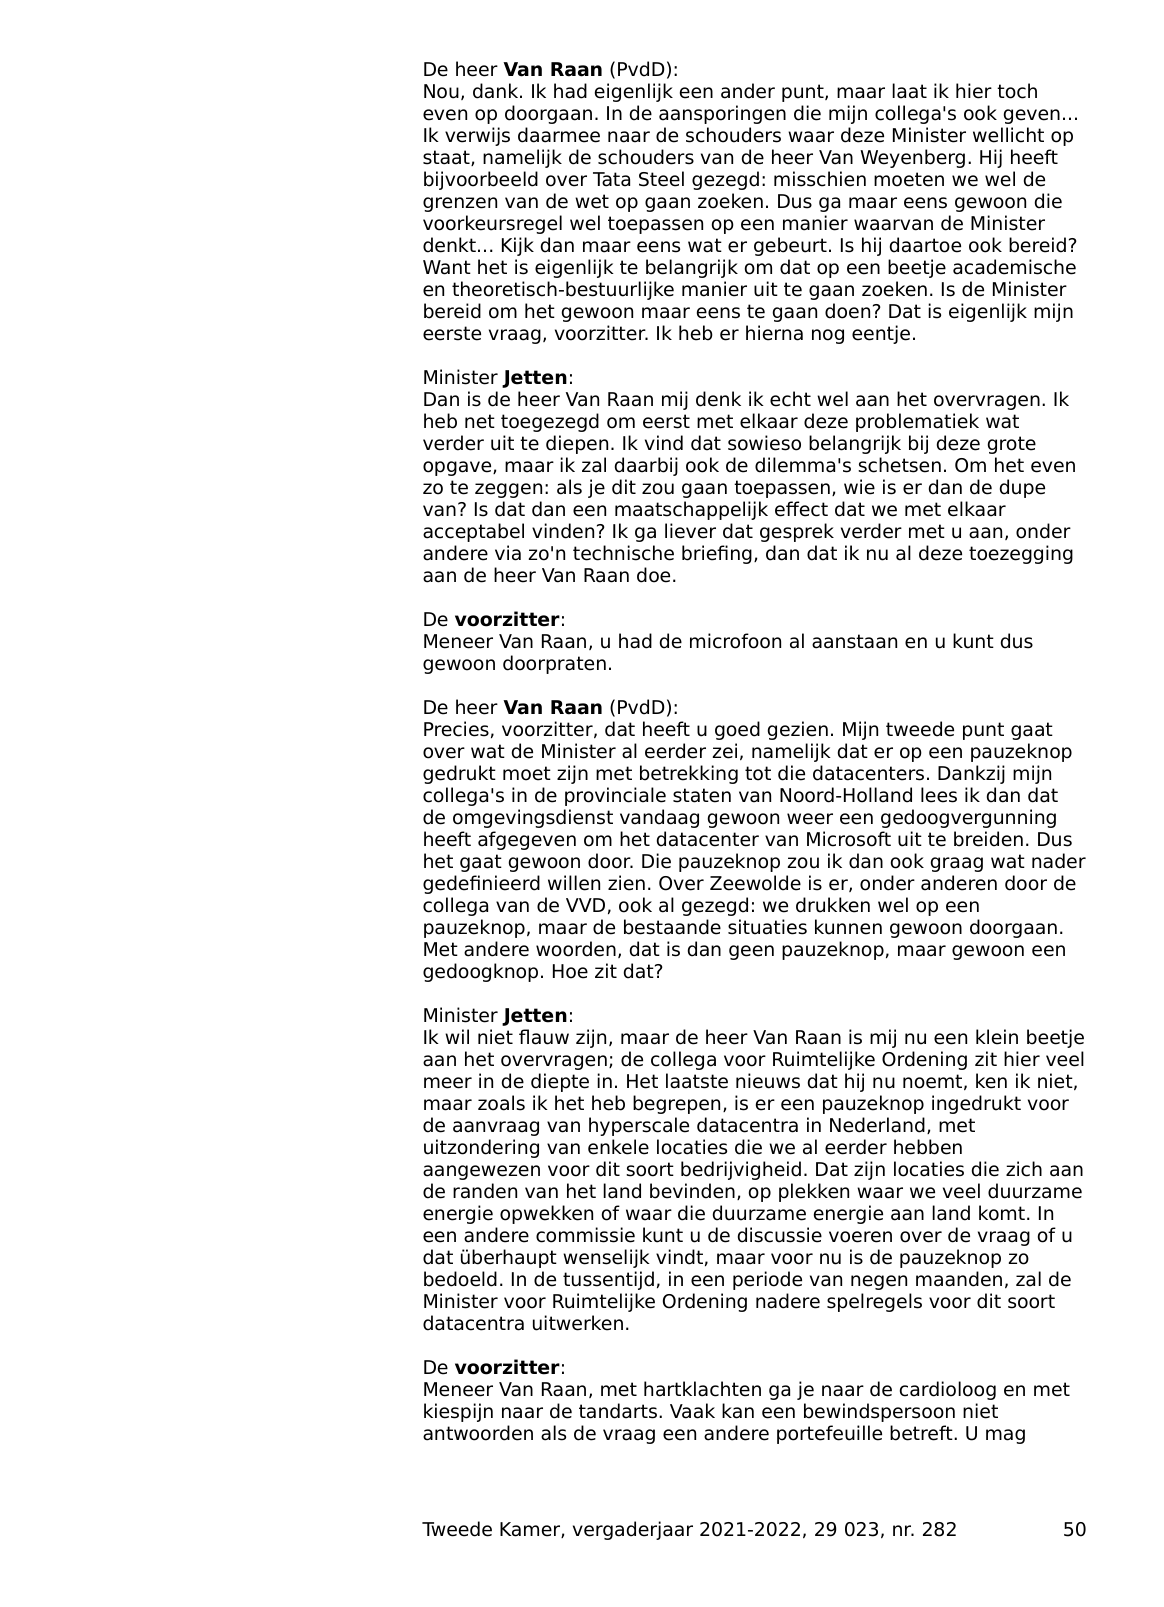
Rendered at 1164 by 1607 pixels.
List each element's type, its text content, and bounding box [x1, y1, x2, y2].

text Ik wil niet flauw zijn, maar de heer Van Raan is mij nu een klein beetje aan het overvragen; de collega voor Ruimtelijke Ordening zit hier veel meer in de diepte in. Het laatste nieuws dat hij nu noemt, ken ik niet, maar zoals ik het heb begrepen, is er een pauzeknop ingedrukt voor de aanvraag van hyperscale datacentra in Nederland, met uitzondering van enkele locaties die we al eerder hebben aangewezen voor dit soort bedrijvigheid. Dat zijn locaties die zich aan de randen van het land bevinden, op plekken waar we veel duurzame energie opwekken of waar die duurzame energie aan land komt. In een andere commissie kunt u de discussie voeren over de vraag of u dat überhaupt wenselijk vindt, maar voor nu is de pauzeknop zo bedoeld. In de tussentijd, in een periode van negen maanden, zal de Minister voor Ruimtelijke Ordening nadere spelregels voor dit soort datacentra uitwerken. [422, 1027, 1087, 1335]
text Precies, voorzitter, dat heeft u goed gezien. Mijn tweede punt gaat over wat de Minister al eerder zei, namelijk dat er op een pauzeknop gedrukt moet zijn met betrekking tot die datacenters. Dankzij mijn collega's in de provinciale staten van Noord-Holland lees ik dan dat de omgevingsdienst vandaag gewoon weer een gedoogvergunning heeft afgegeven om het datacenter van Microsoft uit te breiden. Dus het gaat gewoon door. Die pauzeknop zou ik dan ook graag wat nader gedefinieerd willen zien. Over Zeewolde is er, onder anderen door de collega van de VVD, ook al gezegd: we drukken wel op een pauzeknop, maar de bestaande situaties kunnen gewoon doorgaan. Met andere woorden, dat is dan geen pauzeknop, maar gewoon een gedoogknop. Hoe zit dat? [422, 719, 1087, 983]
text De voorzitter: [422, 609, 1087, 631]
text Minister Jetten: [422, 1005, 1087, 1027]
text De heer Van Raan (PvdD): [422, 697, 1087, 719]
text Dan is de heer Van Raan mij denk ik echt wel aan het overvragen. Ik heb net toegezegd om eerst met elkaar deze problematiek wat verder uit te diepen. Ik vind dat sowieso belangrijk bij deze grote opgave, maar ik zal daarbij ook de dilemma's schetsen. Om het even zo te zeggen: als je dit zou gaan toepassen, wie is er dan de dupe van? Is dat dan een maatschappelijk effect dat we met elkaar acceptabel vinden? Ik ga liever dat gesprek verder met u aan, onder andere via zo'n technische briefing, dan dat ik nu al deze toezegging aan de heer Van Raan doe. [422, 389, 1087, 587]
text De heer Van Raan (PvdD): [422, 59, 1087, 81]
text Meneer Van Raan, u had de microfoon al aanstaan en u kunt dus gewoon doorpraten. [422, 631, 1087, 675]
text Meneer Van Raan, met hartklachten ga je naar de cardioloog en met kiespijn naar de tandarts. Vaak kan een bewindspersoon niet antwoorden als de vraag een andere portefeuille betreft. U mag [422, 1379, 1087, 1445]
text Nou, dank. Ik had eigenlijk een ander punt, maar laat ik hier toch even op doorgaan. In de aansporingen die mijn collega's ook geven... Ik verwijs daarmee naar de schouders waar deze Minister wellicht op staat, namelijk de schouders van de heer Van Weyenberg. Hij heeft bijvoorbeeld over Tata Steel gezegd: misschien moeten we wel de grenzen van de wet op gaan zoeken. Dus ga maar eens gewoon die voorkeursregel wel toepassen op een manier waarvan de Minister denkt... Kijk dan maar eens wat er gebeurt. Is hij daartoe ook bereid? Want het is eigenlijk te belangrijk om dat op een beetje academische en theoretisch-bestuurlijke manier uit te gaan zoeken. Is de Minister bereid om het gewoon maar eens te gaan doen? Dat is eigenlijk mijn eerste vraag, voorzitter. Ik heb er hierna nog eentje. [422, 81, 1087, 345]
text Minister Jetten: [422, 367, 1087, 389]
text De voorzitter: [422, 1357, 1087, 1379]
